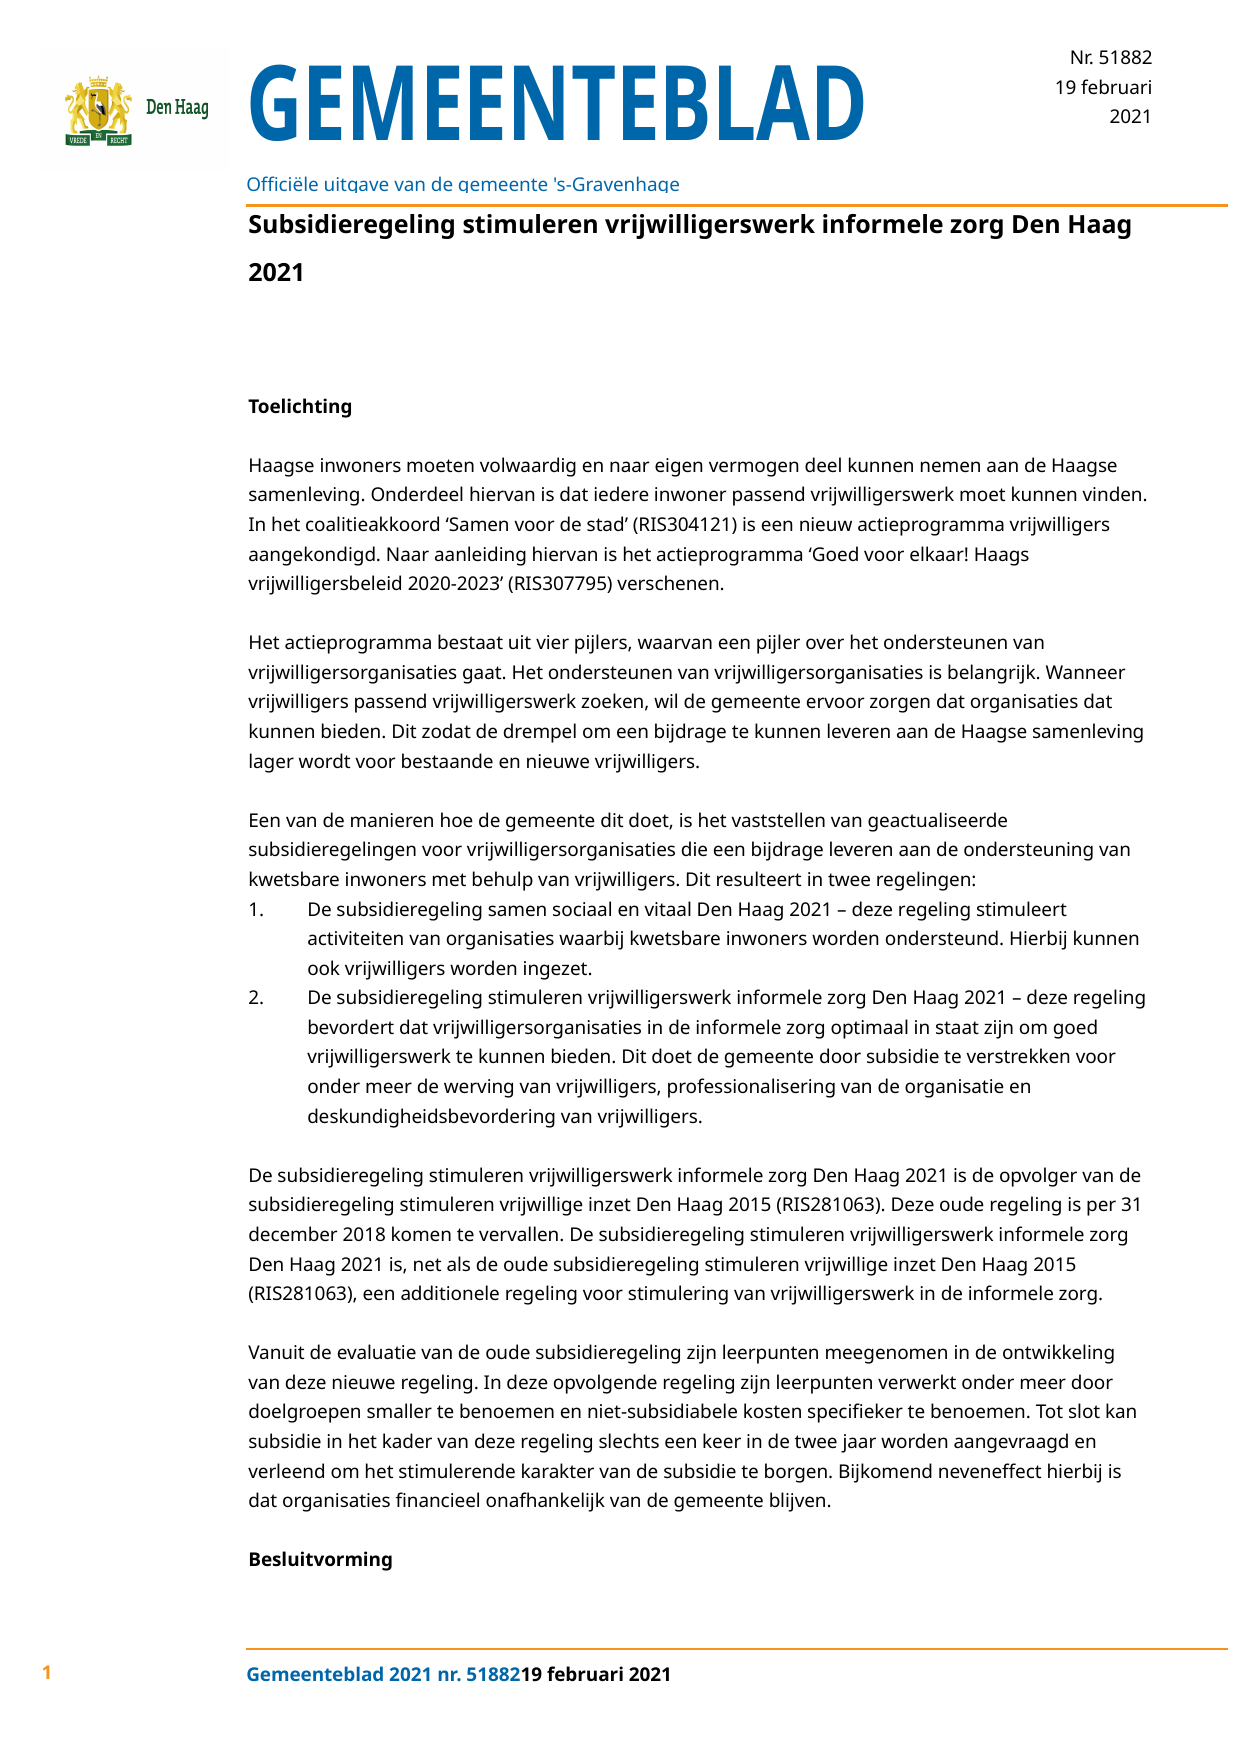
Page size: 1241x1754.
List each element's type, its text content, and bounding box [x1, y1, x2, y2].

text De subsidieregeling stimuleren vrijwilligerswerk informele zorg Den Haag 2021 is de opvolger van de subsidieregeling stimuleren vrijwillige inzet Den Haag 2015 (RIS281063). Deze oude regeling is per 31 december 2018 komen te vervallen. De subsidieregeling stimuleren vrijwilligerswerk informele zorg Den Haag 2021 is, net als de oude subsidieregeling stimuleren vrijwillige inzet Den Haag 2015 (RIS281063), een additionele regeling voor stimulering van vrijwilligerswerk in de informele zorg. [248, 1162, 1152, 1306]
text Subsidieregeling stimuleren vrijwilligerswerk informele zorg Den Haag 2021 [248, 207, 1152, 288]
text Besluitvorming [248, 1547, 1152, 1572]
list De subsidieregeling stimuleren vrijwilligerswerk informele zorg Den Haag 2021 – deze regeling bevordert dat vrijwilligersorganisaties in de informele zorg optimaal in staat zijn om goed vrijwilligerswerk te kunnen bieden. Dit doet de gemeente door subsidie te verstrekken voor onder meer de werving van vrijwilligers, professionalisering van de organisatie en deskundigheidsbevordering van vrijwilligers. [248, 984, 1152, 1129]
text Vanuit de evaluatie van de oude subsidieregeling zijn leerpunten meegenomen in de ontwikkeling van deze nieuwe regeling. In deze opvolgende regeling zijn leerpunten verwerkt onder meer door doelgroepen smaller te benoemen en niet-subsidiabele kosten specifieker te benoemen. Tot slot kan subsidie in het kader van deze regeling slechts een keer in de twee jaar worden aangevraagd en verleend om het stimulerende karakter van de subsidie te borgen. Bijkomend neveneffect hierbij is dat organisaties financieel onafhankelijk van de gemeente blijven. [248, 1339, 1152, 1513]
picture [41, 47, 231, 172]
list De subsidieregeling samen sociaal en vitaal Den Haag 2021 – deze regeling stimuleert activiteiten van organisaties waarbij kwetsbare inwoners worden ondersteund. Hierbij kunnen ook vrijwilligers worden ingezet. [248, 896, 1152, 981]
text Een van de manieren hoe de gemeente dit doet, is het vaststellen van geactualiseerde subsidieregelingen voor vrijwilligersorganisaties die een bijdrage leveren aan de ondersteuning van kwetsbare inwoners met behulp van vrijwilligers. Dit resulteert in twee regelingen: [248, 807, 1152, 892]
text Toelichting [248, 393, 1152, 419]
text Haagse inwoners moeten volwaardig en naar eigen vermogen deel kunnen nemen aan de Haagse samenleving. Onderdeel hiervan is dat iedere inwoner passend vrijwilligerswerk moet kunnen vinden. In het coalitieakkoord ‘Samen voor de stad’ (RIS304121) is een nieuw actieprogramma vrijwilligers aangekondigd. Naar aanleiding hiervan is het actieprogramma ‘Goed voor elkaar! Haags vrijwilligersbeleid 2020-2023’ (RIS307795) verschenen. [248, 452, 1152, 596]
text Het actieprogramma bestaat uit vier pijlers, waarvan een pijler over het ondersteunen van vrijwilligersorganisaties gaat. Het ondersteunen van vrijwilligersorganisaties is belangrijk. Wanneer vrijwilligers passend vrijwilligerswerk zoeken, wil de gemeente ervoor zorgen dat organisaties dat kunnen bieden. Dit zodat de drempel om een bijdrage te kunnen leveren aan de Haagse samenleving lager wordt voor bestaande en nieuwe vrijwilligers. [248, 629, 1152, 774]
